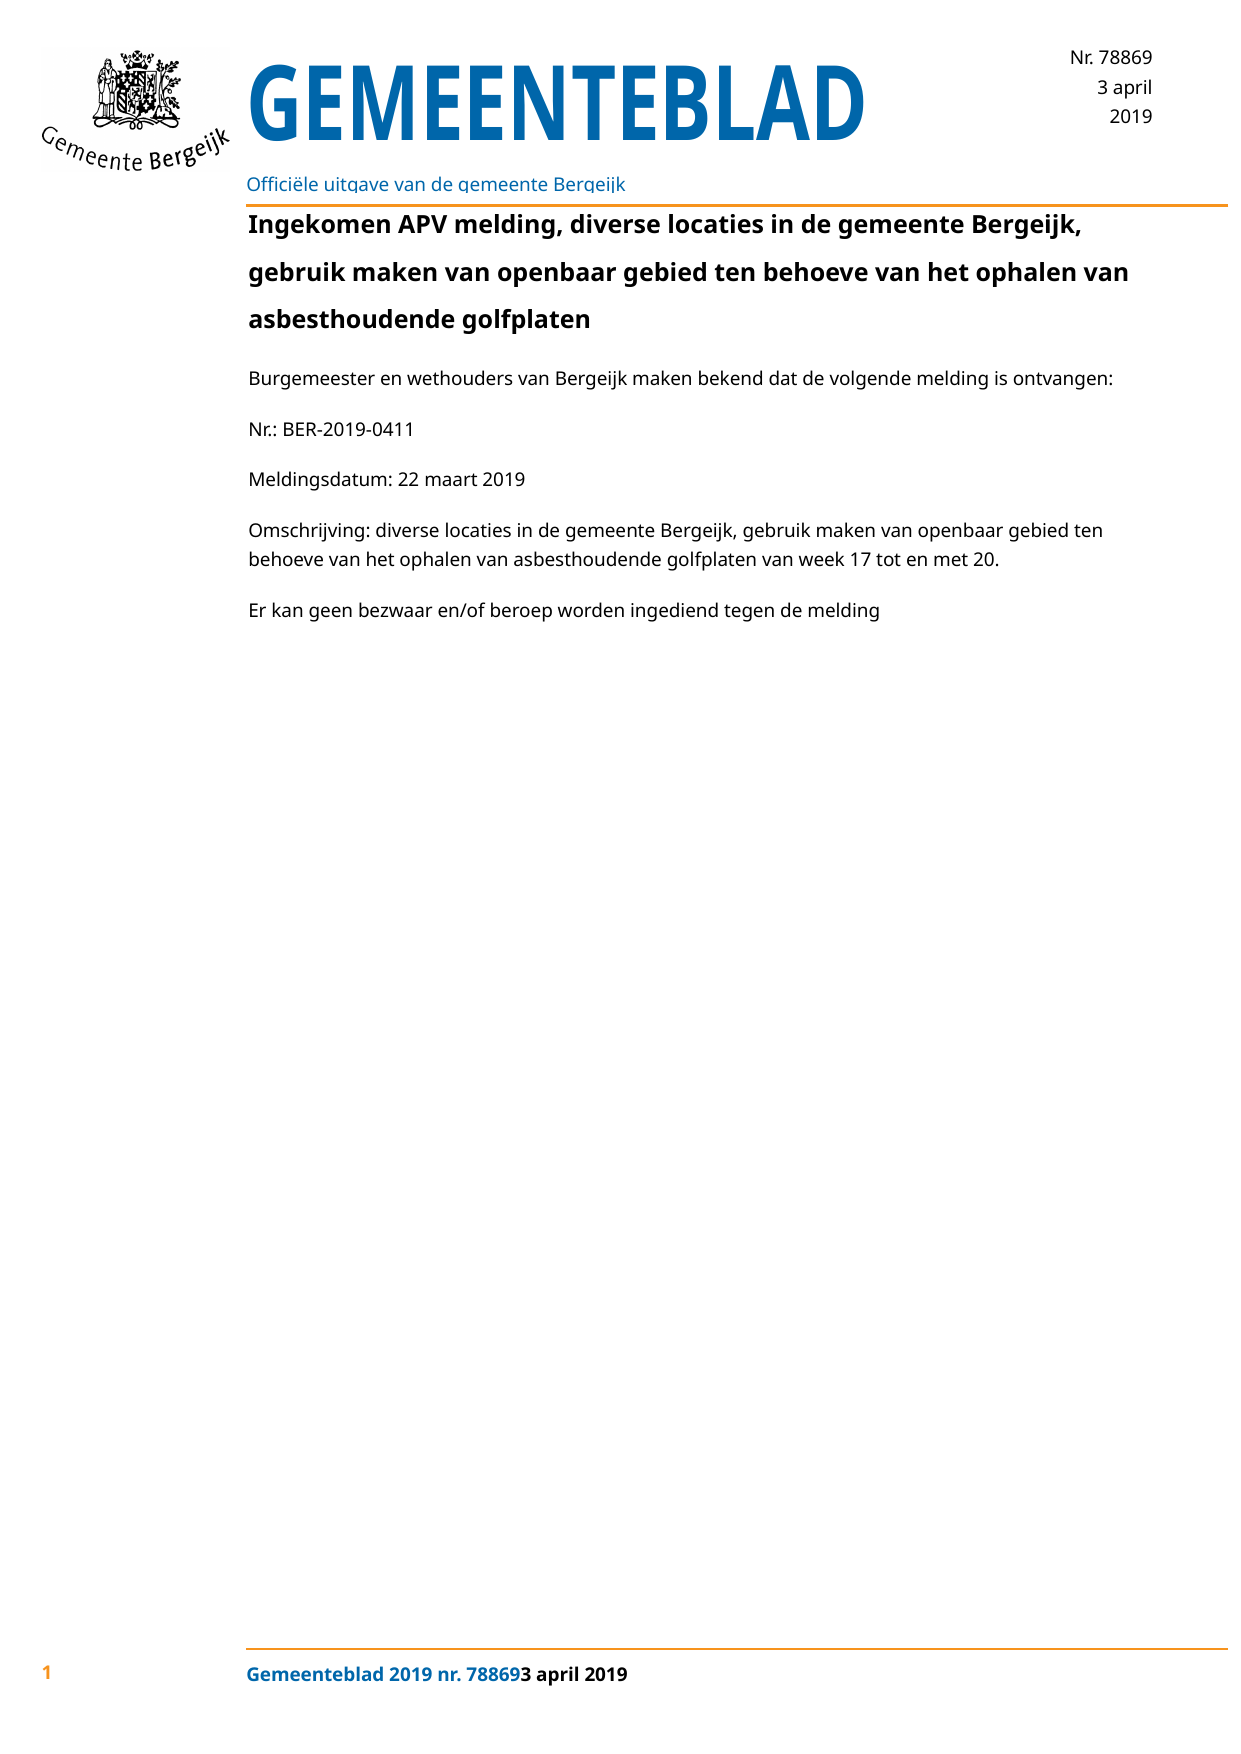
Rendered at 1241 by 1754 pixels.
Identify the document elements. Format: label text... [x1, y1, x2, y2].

text Er kan geen bezwaar en/of beroep worden ingediend tegen de melding [248, 597, 1152, 622]
text Ingekomen APV melding, diverse locaties in de gemeente Bergeijk, gebruik maken van openbaar gebied ten behoeve van het ophalen van asbesthoudende golfplaten [248, 207, 1152, 336]
text Omschrijving: diverse locaties in de gemeente Bergeijk, gebruik maken van openbaar gebied ten behoeve van het ophalen van asbesthoudende golfplaten van week 17 tot en met 20. [248, 517, 1152, 572]
text Meldingsdatum: 22 maart 2019 [248, 466, 1152, 492]
text Burgemeester en wethouders van Bergeijk maken bekend dat de volgende melding is ontvangen: [248, 366, 1152, 391]
text Nr.: BER-2019-0411 [248, 416, 1152, 442]
picture [41, 47, 231, 172]
